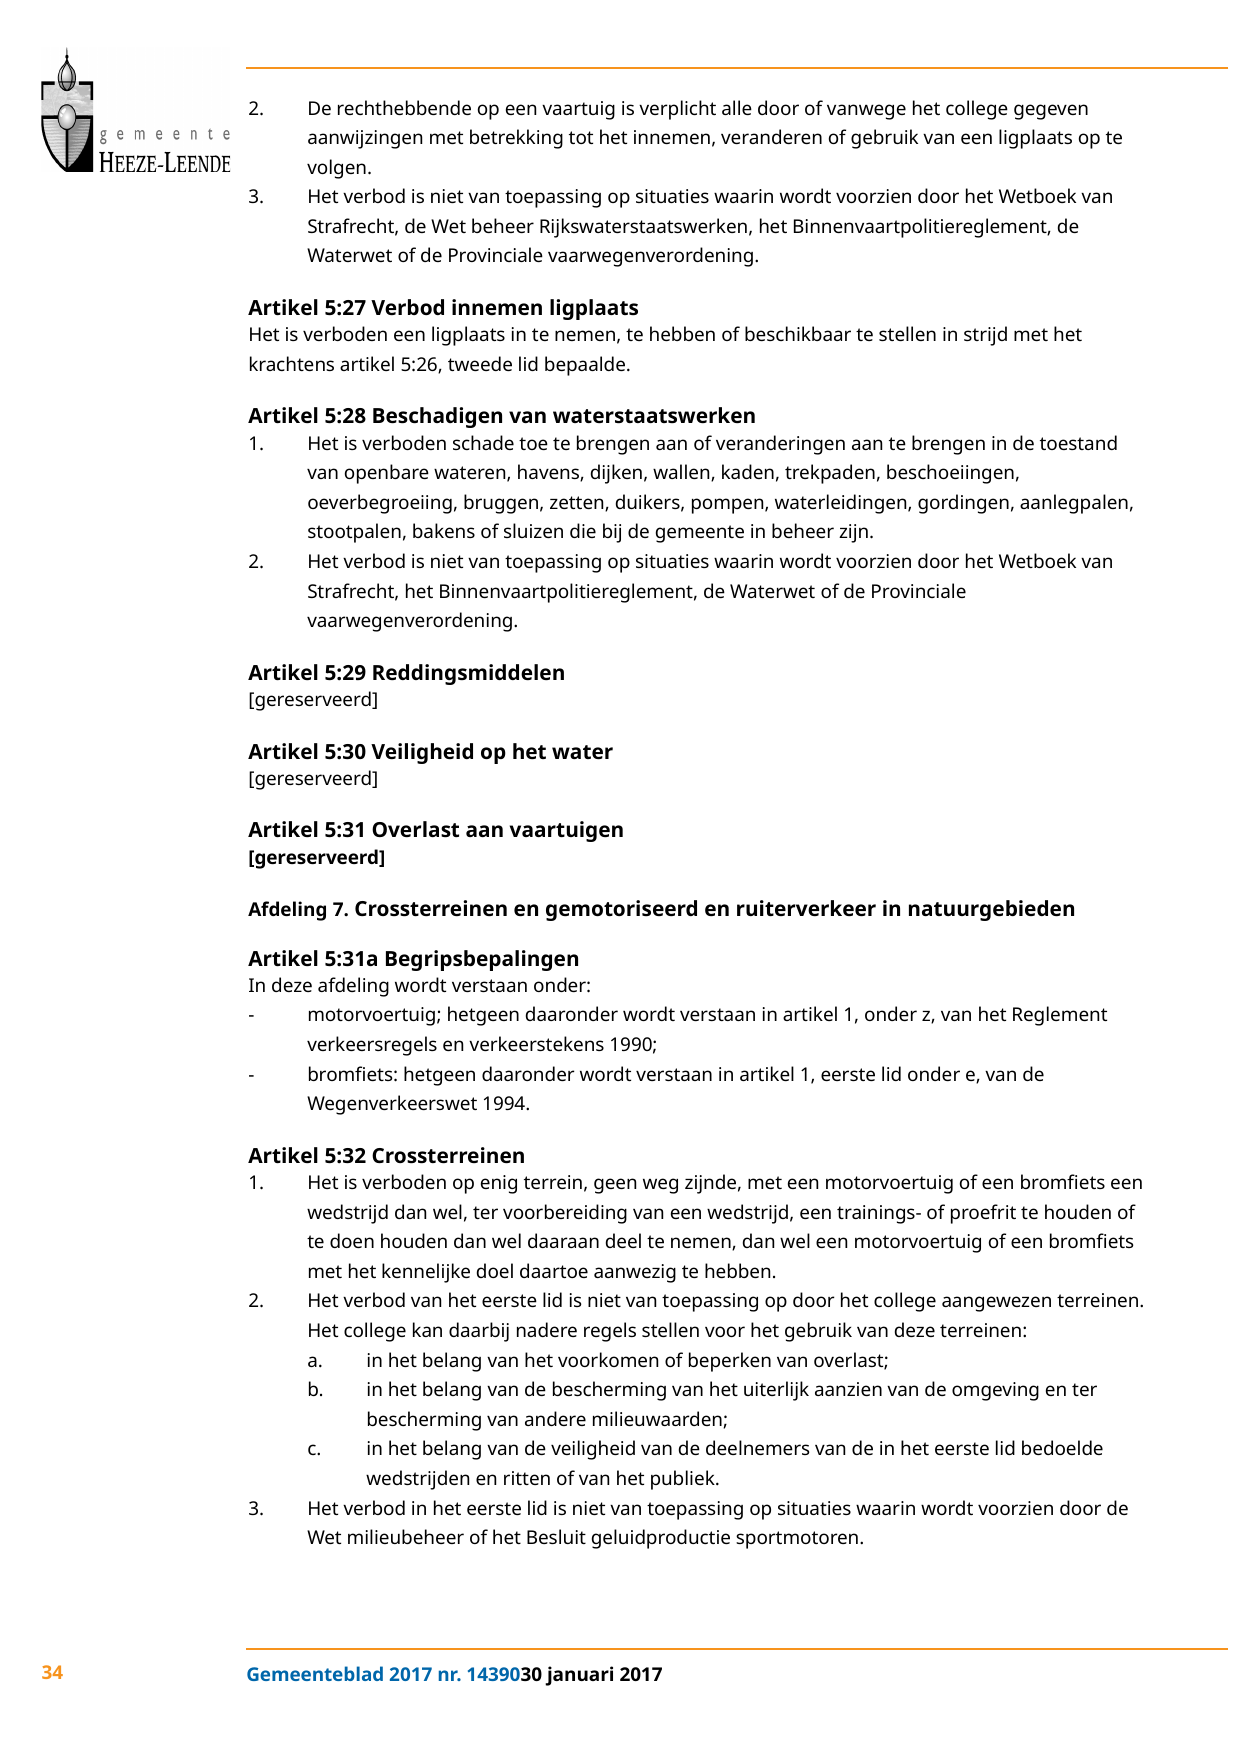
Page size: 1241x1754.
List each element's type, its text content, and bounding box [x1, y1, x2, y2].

text [gereserveerd] [248, 844, 1152, 870]
list bromfiets: hetgeen daaronder wordt verstaan in artikel 1, eerste lid onder e, van de Wegenverkeerswet 1994. [248, 1061, 1152, 1116]
text In deze afdeling wordt verstaan onder: [248, 972, 1152, 998]
list Het is verboden schade toe te brengen aan of veranderingen aan te brengen in de toestand van openbare wateren, havens, dijken, wallen, kaden, trekpaden, beschoeiingen, oeverbegroeiing, bruggen, zetten, duikers, pompen, waterleidingen, gordingen, aanlegpalen, stootpalen, bakens of sluizen die bij de gemeente in beheer zijn. [248, 430, 1152, 544]
text Artikel 5:29 Reddingsmiddelen [248, 658, 1152, 686]
text Artikel 5:30 Veiligheid op het water [248, 737, 1152, 765]
picture [41, 47, 231, 172]
list in het belang van de veiligheid van de deelnemers van de in het eerste lid bedoelde wedstrijden en ritten of van het publiek. [307, 1436, 1152, 1491]
text Artikel 5:32 Crossterreinen [248, 1141, 1152, 1169]
list Het verbod is niet van toepassing op situaties waarin wordt voorzien door het Wetboek van Strafrecht, het Binnenvaartpolitiereglement, de Waterwet of de Provinciale vaarwegenverordening. [248, 548, 1152, 633]
text [gereserveerd] [248, 686, 1152, 712]
list in het belang van de bescherming van het uiterlijk aanzien van de omgeving en ter bescherming van andere milieuwaarden; [307, 1376, 1152, 1432]
text Artikel 5:27 Verbod innemen ligplaats [248, 293, 1152, 322]
list in het belang van het voorkomen of beperken van overlast; [307, 1347, 1152, 1372]
text Afdeling 7. Crossterreinen en gemotoriseerd en ruiterverkeer in natuurgebieden [248, 894, 1152, 923]
list De rechthebbende op een vaartuig is verplicht alle door of vanwege het college gegeven aanwijzingen met betrekking tot het innemen, veranderen of gebruik van een ligplaats op te volgen. [248, 95, 1152, 180]
list Het verbod in het eerste lid is niet van toepassing op situaties waarin wordt voorzien door de Wet milieubeheer of het Besluit geluidproductie sportmotoren. [248, 1495, 1152, 1550]
text Artikel 5:31 Overlast aan vaartuigen [248, 816, 1152, 844]
text Artikel 5:31a Begripsbepalingen [248, 944, 1152, 972]
text Artikel 5:28 Beschadigen van waterstaatswerken [248, 402, 1152, 430]
text [gereserveerd] [248, 765, 1152, 791]
list Het verbod is niet van toepassing op situaties waarin wordt voorzien door het Wetboek van Strafrecht, de Wet beheer Rijkswaterstaatswerken, het Binnenvaartpolitiereglement, de Waterwet of de Provinciale vaarwegenverordening. [248, 183, 1152, 268]
text Het is verboden een ligplaats in te nemen, te hebben of beschikbaar te stellen in strijd met het krachtens artikel 5:26, tweede lid bepaalde. [248, 322, 1152, 377]
list Het verbod van het eerste lid is niet van toepassing op door het college aangewezen terreinen. Het college kan daarbij nadere regels stellen voor het gebruik van deze terreinen: [248, 1288, 1152, 1343]
list motorvoertuig; hetgeen daaronder wordt verstaan in artikel 1, onder z, van het Reglement verkeersregels en verkeerstekens 1990; [248, 1002, 1152, 1057]
list Het is verboden op enig terrein, geen weg zijnde, met een motorvoertuig of een bromfiets een wedstrijd dan wel, ter voorbereiding van een wedstrijd, een trainings- of proefrit te houden of te doen houden dan wel daaraan deel te nemen, dan wel een motorvoertuig of een bromfiets met het kennelijke doel daartoe aanwezig te hebben. [248, 1169, 1152, 1284]
